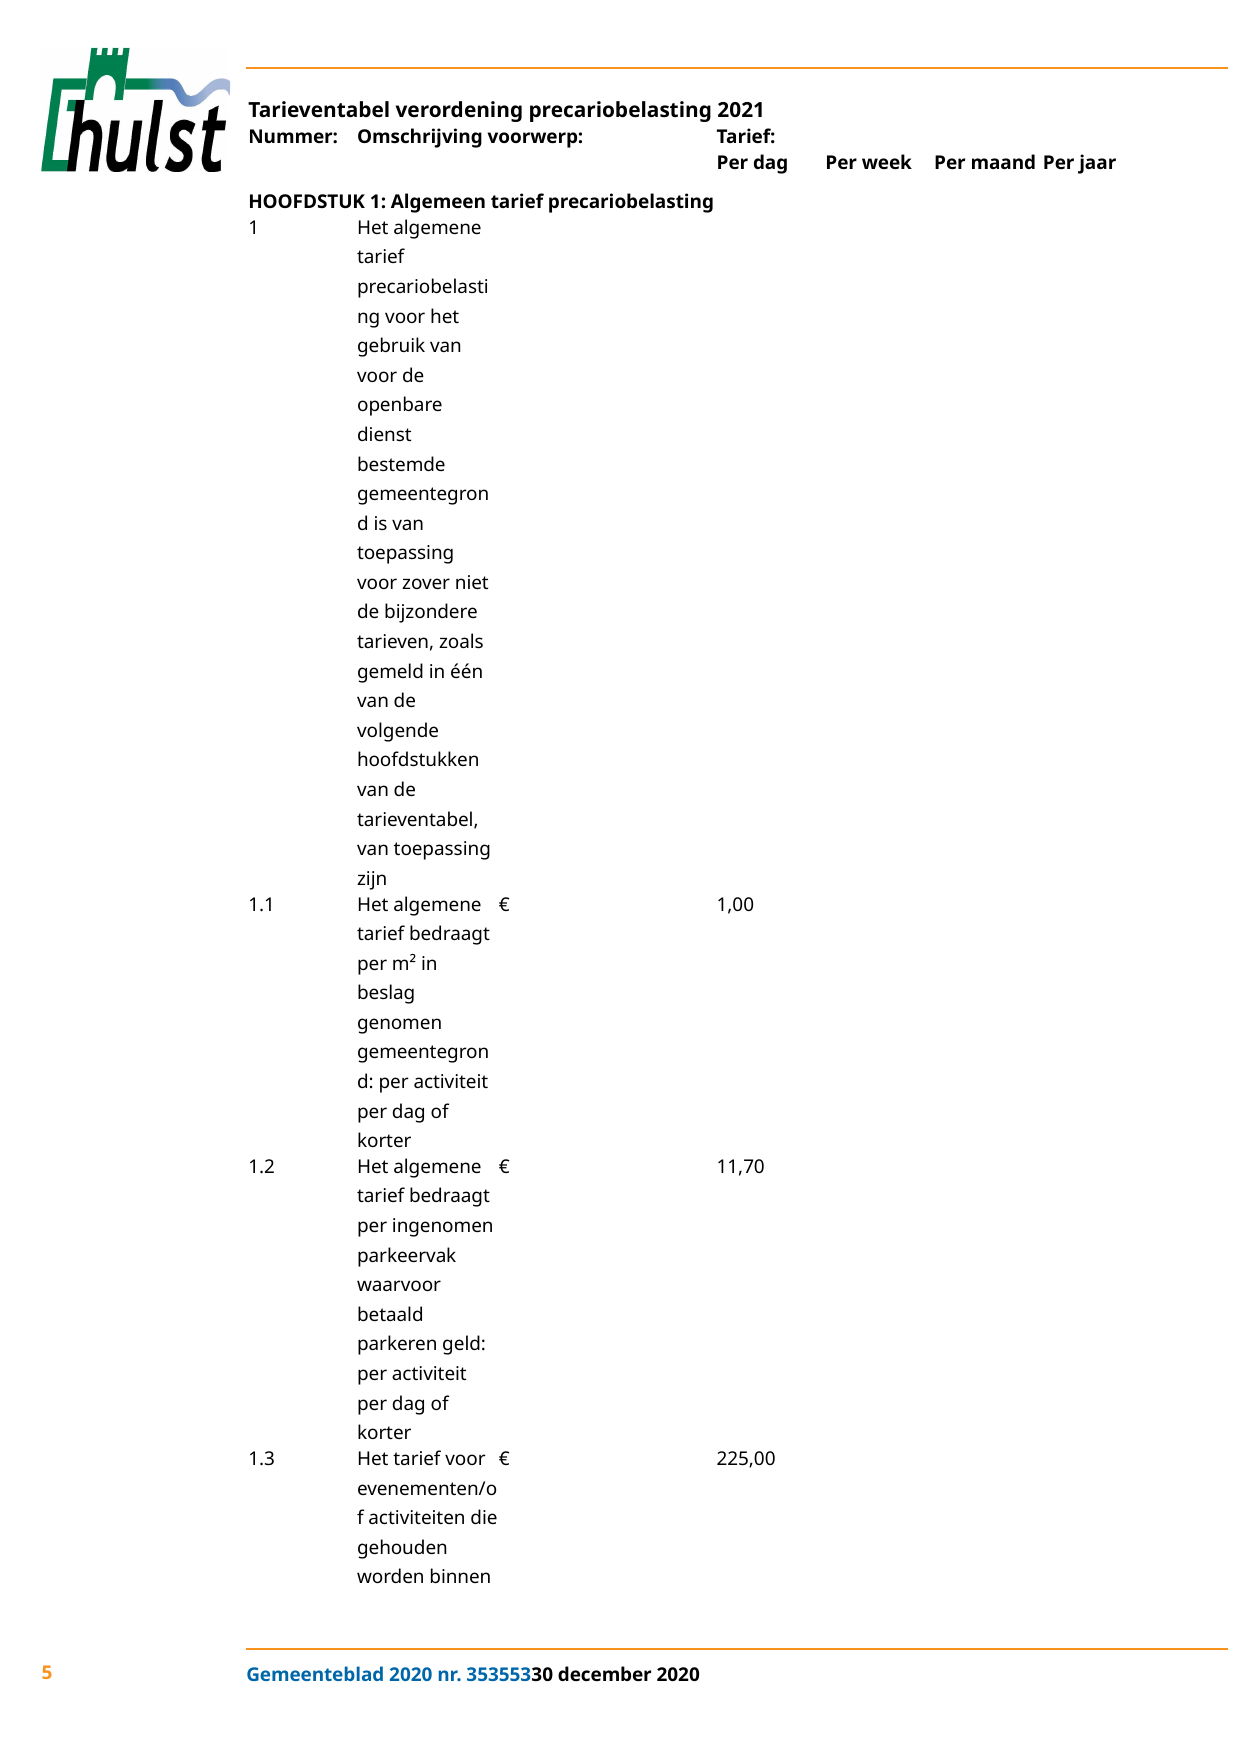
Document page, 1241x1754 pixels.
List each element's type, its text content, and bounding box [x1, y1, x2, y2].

table_cell Het tarief voor evenementen/of activiteiten die gehouden worden binnen [357, 1445, 499, 1589]
table_cell Het algemene tarief bedraagt per ingenomen parkeervak waarvoor betaald parkeren geld: per activiteit per dag of korter [357, 1153, 499, 1445]
table_cell Het algemene tarief precariobelasting voor het gebruik van voor de openbare dienst bestemde gemeentegrond is van toepassing voor zover niet de bijzondere tarieven, zoals gemeld in één van de volgende hoofdstukken van de tarieventabel, van toepassing zijn [357, 214, 499, 891]
table_cell [499, 214, 716, 891]
table_cell HOOFDSTUK 1: Algemeen tarief precariobelasting [248, 175, 1152, 214]
table_cell [1043, 1445, 1152, 1589]
table_cell [248, 149, 716, 175]
table_cell Per jaar [1043, 149, 1152, 175]
table_cell [934, 1445, 1043, 1589]
table_header Nummer: [248, 124, 357, 149]
table_cell 1.3 [248, 1445, 357, 1589]
table_cell € [499, 1153, 716, 1445]
table_cell [934, 214, 1043, 891]
table_cell [1043, 214, 1152, 891]
table_cell [934, 1153, 1043, 1445]
table_cell [934, 891, 1043, 1153]
table_cell € [499, 1445, 716, 1589]
table_cell Per dag [716, 149, 825, 175]
table_cell 1,00 [716, 891, 825, 1153]
table_cell Het algemene tarief bedraagt per m² in beslag genomen gemeentegrond: per activiteit per dag of korter [357, 891, 499, 1153]
table_cell 1.1 [248, 891, 357, 1153]
table_cell 11,70 [716, 1153, 825, 1445]
table_cell Per maand [934, 149, 1043, 175]
table_header Omschrijving voorwerp: [357, 124, 716, 149]
table_cell 1.2 [248, 1153, 357, 1445]
table_cell [716, 214, 825, 891]
table_cell [825, 1153, 934, 1445]
picture [41, 47, 231, 172]
table_header Tarief: [716, 124, 1152, 149]
table_cell [1043, 891, 1152, 1153]
table_cell 1 [248, 214, 357, 891]
table_cell [825, 1445, 934, 1589]
table_cell [825, 891, 934, 1153]
text Tarieventabel verordening precariobelasting 2021 [248, 95, 1152, 123]
table_cell [825, 214, 934, 891]
table_cell € [499, 891, 716, 1153]
table_cell [1043, 1153, 1152, 1445]
table_cell 225,00 [716, 1445, 825, 1589]
table_cell Per week [825, 149, 934, 175]
